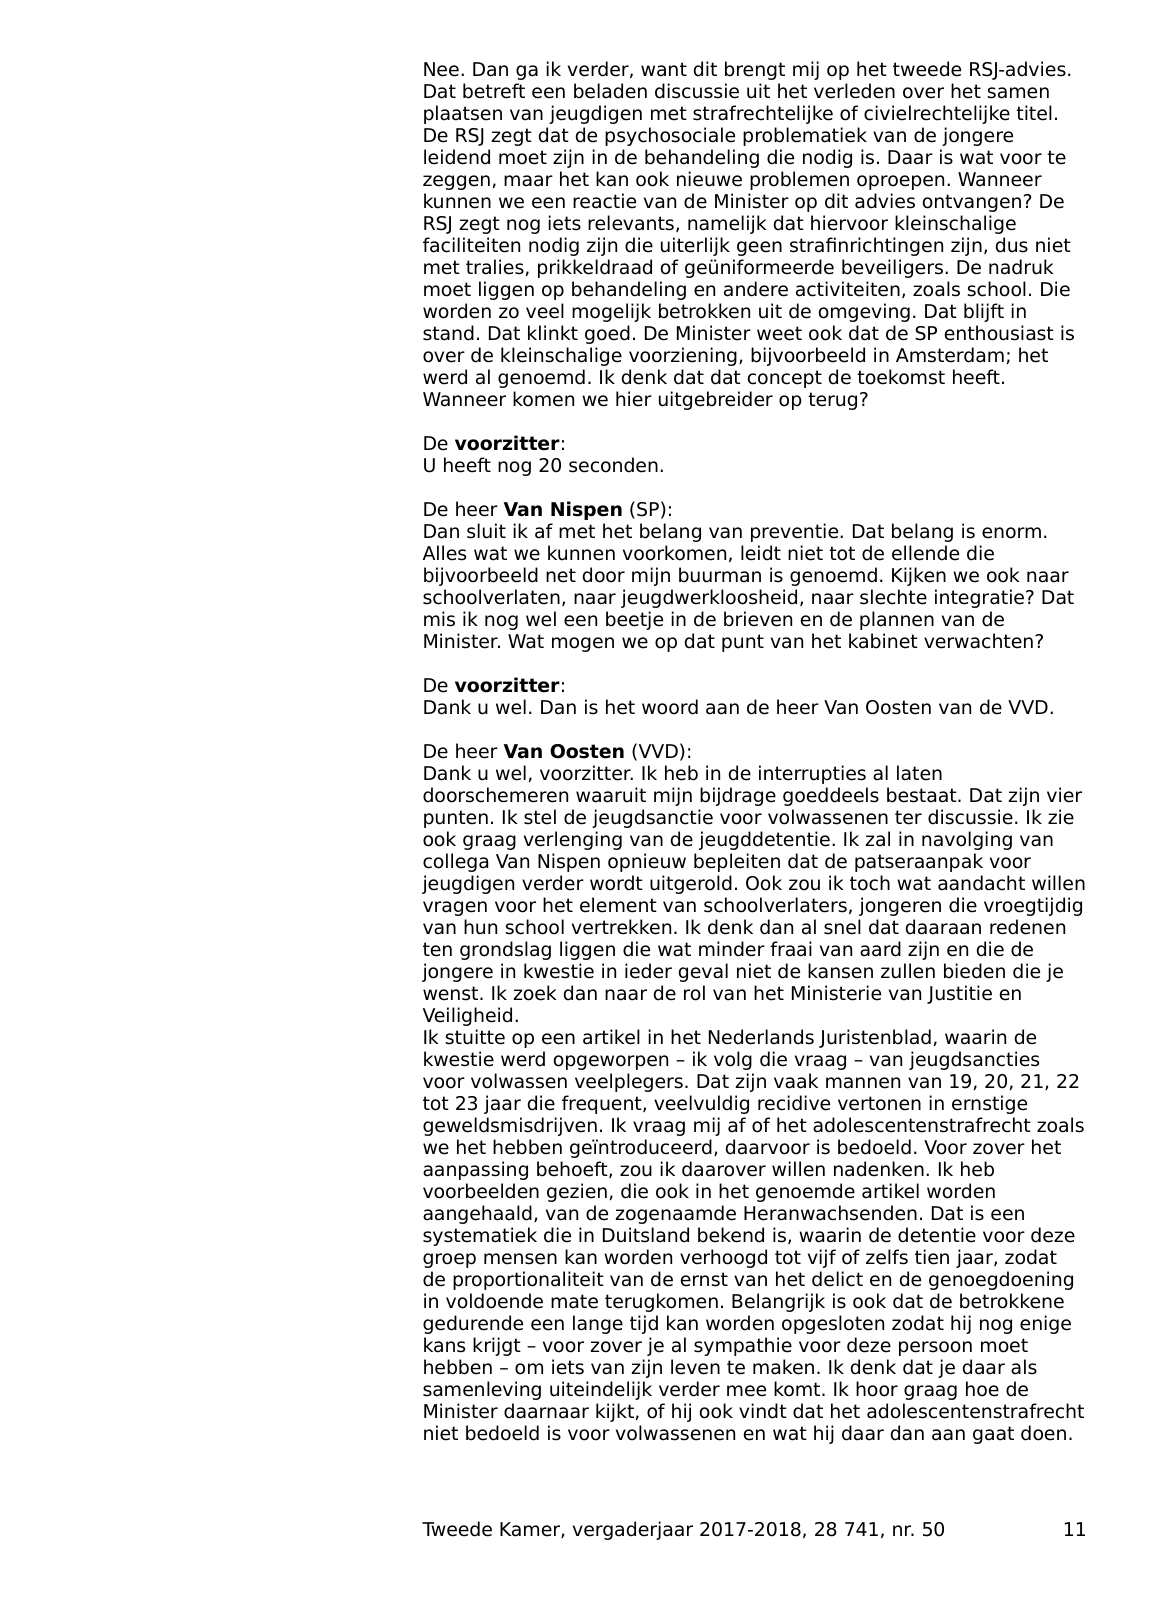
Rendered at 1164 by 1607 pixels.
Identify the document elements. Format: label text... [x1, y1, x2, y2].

text Dan sluit ik af met het belang van preventie. Dat belang is enorm. Alles wat we kunnen voorkomen, leidt niet tot de ellende die bijvoorbeeld net door mijn buurman is genoemd. Kijken we ook naar schoolverlaten, naar jeugdwerkloosheid, naar slechte integratie? Dat mis ik nog wel een beetje in de brieven en de plannen van de Minister. Wat mogen we op dat punt van het kabinet verwachten? [422, 521, 1087, 653]
text De voorzitter: [422, 433, 1087, 455]
text U heeft nog 20 seconden. [422, 455, 1087, 477]
text De heer Van Nispen (SP): [422, 499, 1087, 521]
text Nee. Dan ga ik verder, want dit brengt mij op het tweede RSJ-advies. Dat betreft een beladen discussie uit het verleden over het samen plaatsen van jeugdigen met strafrechtelijke of civielrechtelijke titel. De RSJ zegt dat de psychosociale problematiek van de jongere leidend moet zijn in de behandeling die nodig is. Daar is wat voor te zeggen, maar het kan ook nieuwe problemen oproepen. Wanneer kunnen we een reactie van de Minister op dit advies ontvangen? De RSJ zegt nog iets relevants, namelijk dat hiervoor kleinschalige faciliteiten nodig zijn die uiterlijk geen strafinrichtingen zijn, dus niet met tralies, prikkeldraad of geüniformeerde beveiligers. De nadruk moet liggen op behandeling en andere activiteiten, zoals school. Die worden zo veel mogelijk betrokken uit de omgeving. Dat blijft in stand. Dat klinkt goed. De Minister weet ook dat de SP enthousiast is over de kleinschalige voorziening, bijvoorbeeld in Amsterdam; het werd al genoemd. Ik denk dat dat concept de toekomst heeft. Wanneer komen we hier uitgebreider op terug? [422, 59, 1087, 411]
text Ik stuitte op een artikel in het Nederlands Juristenblad, waarin de kwestie werd opgeworpen – ik volg die vraag – van jeugdsancties voor volwassen veelplegers. Dat zijn vaak mannen van 19, 20, 21, 22 tot 23 jaar die frequent, veelvuldig recidive vertonen in ernstige geweldsmisdrijven. Ik vraag mij af of het adolescentenstrafrecht zoals we het hebben geïntroduceerd, daarvoor is bedoeld. Voor zover het aanpassing behoeft, zou ik daarover willen nadenken. Ik heb voorbeelden gezien, die ook in het genoemde artikel worden aangehaald, van de zogenaamde Heranwachsenden. Dat is een systematiek die in Duitsland bekend is, waarin de detentie voor deze groep mensen kan worden verhoogd tot vijf of zelfs tien jaar, zodat de proportionaliteit van de ernst van het delict en de genoegdoening in voldoende mate terugkomen. Belangrijk is ook dat de betrokkene gedurende een lange tijd kan worden opgesloten zodat hij nog enige kans krijgt – voor zover je al sympathie voor deze persoon moet hebben – om iets van zijn leven te maken. Ik denk dat je daar als samenleving uiteindelijk verder mee komt. Ik hoor graag hoe de Minister daarnaar kijkt, of hij ook vindt dat het adolescentenstrafrecht niet bedoeld is voor volwassenen en wat hij daar dan aan gaat doen. [422, 1027, 1087, 1444]
text Dank u wel, voorzitter. Ik heb in de interrupties al laten doorschemeren waaruit mijn bijdrage goeddeels bestaat. Dat zijn vier punten. Ik stel de jeugdsanctie voor volwassenen ter discussie. Ik zie ook graag verlenging van de jeugddetentie. Ik zal in navolging van collega Van Nispen opnieuw bepleiten dat de patseraanpak voor jeugdigen verder wordt uitgerold. Ook zou ik toch wat aandacht willen vragen voor het element van schoolverlaters, jongeren die vroegtijdig van hun school vertrekken. Ik denk dan al snel dat daaraan redenen ten grondslag liggen die wat minder fraai van aard zijn en die de jongere in kwestie in ieder geval niet de kansen zullen bieden die je wenst. Ik zoek dan naar de rol van het Ministerie van Justitie en Veiligheid. [422, 763, 1087, 1027]
text De heer Van Oosten (VVD): [422, 741, 1087, 763]
text Dank u wel. Dan is het woord aan de heer Van Oosten van de VVD. [422, 697, 1087, 719]
text De voorzitter: [422, 675, 1087, 697]
